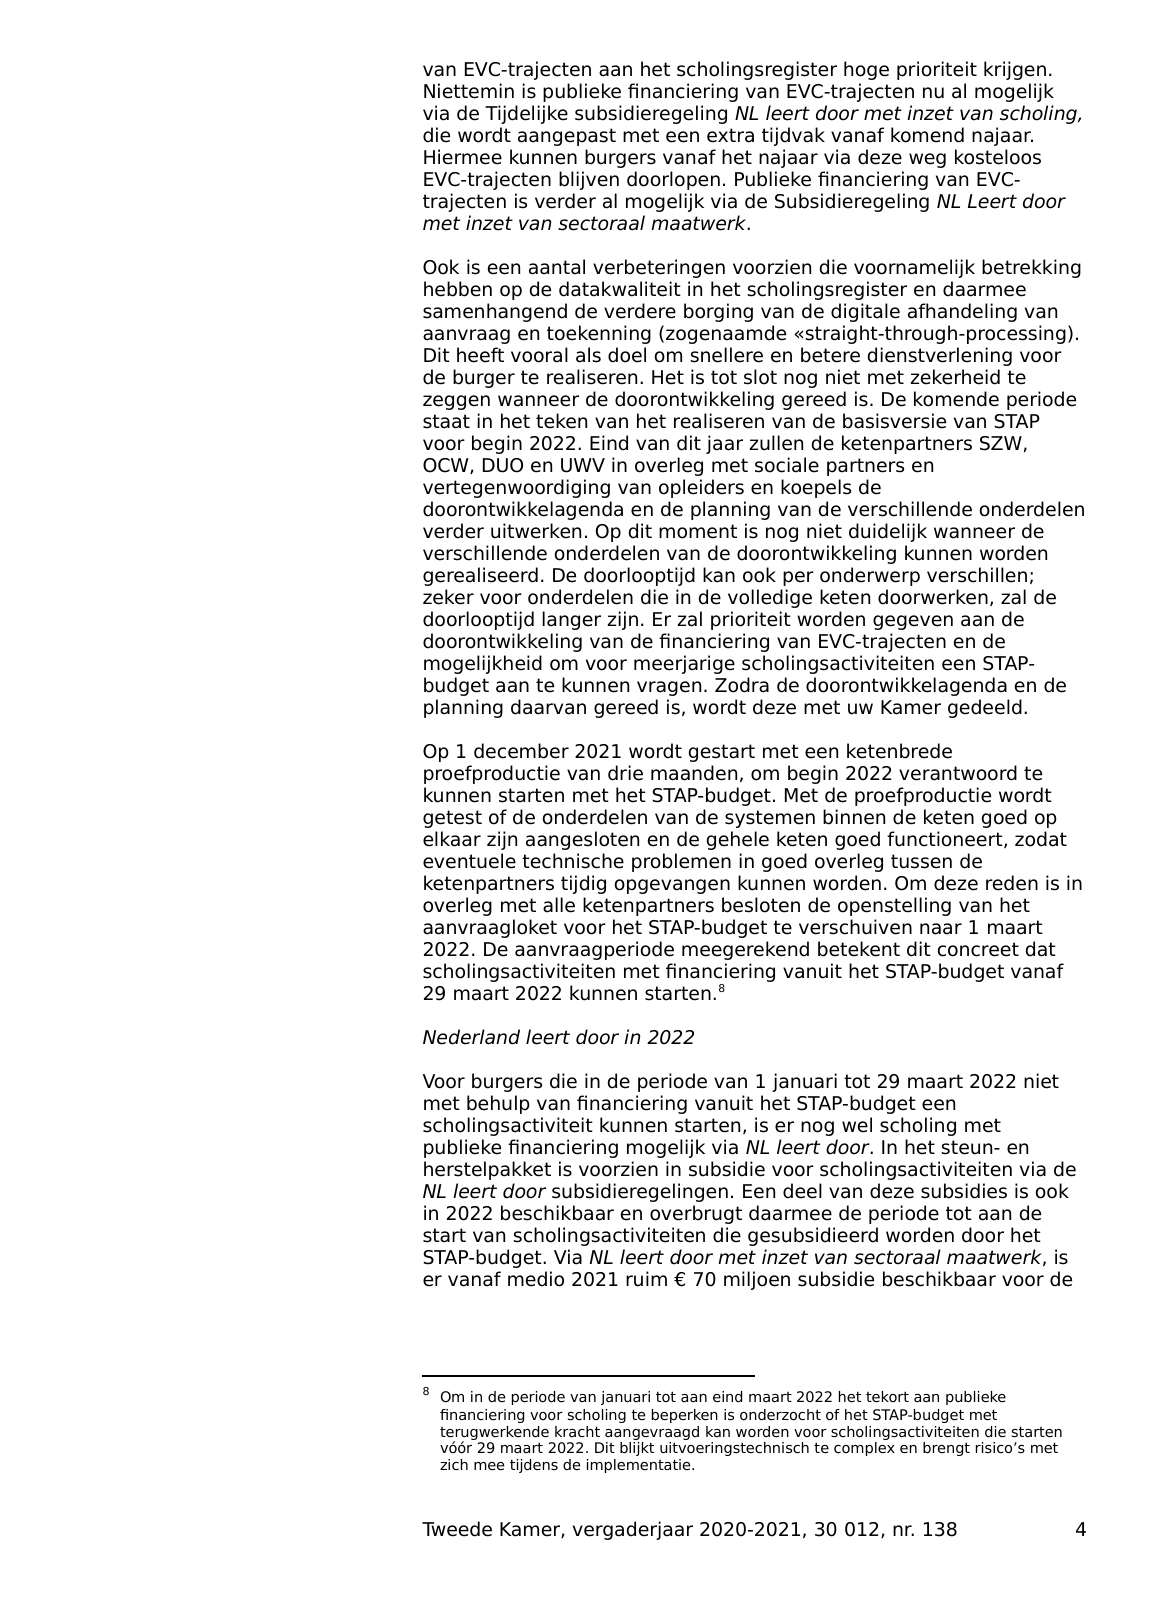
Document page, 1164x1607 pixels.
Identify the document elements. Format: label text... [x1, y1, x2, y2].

subtitle Nederland leert door in 2022 [422, 1027, 1087, 1049]
text Op 1 december 2021 wordt gestart met een ketenbrede proefproductie van drie maanden, om begin 2022 verantwoord te kunnen starten met het STAP-budget. Met de proefproductie wordt getest of de onderdelen van de systemen binnen de keten goed op elkaar zijn aangesloten en de gehele keten goed functioneert, zodat eventuele technische problemen in goed overleg tussen de ketenpartners tijdig opgevangen kunnen worden. Om deze reden is in overleg met alle ketenpartners besloten de openstelling van het aanvraagloket voor het STAP-budget te verschuiven naar 1 maart 2022. De aanvraagperiode meegerekend betekent dit concreet dat scholingsactiviteiten met financiering vanuit het STAP-budget vanaf 29 maart 2022 kunnen starten. [422, 741, 1087, 1004]
text Voor burgers die in de periode van 1 januari tot 29 maart 2022 niet met behulp van financiering vanuit het STAP-budget een scholingsactiviteit kunnen starten, is er nog wel scholing met publieke financiering mogelijk via NL leert door. In het steun- en herstelpakket is voorzien in subsidie voor scholingsactiviteiten via de NL leert door subsidieregelingen. Een deel van deze subsidies is ook in 2022 beschikbaar en overbrugt daarmee de periode tot aan de start van scholingsactiviteiten die gesubsidieerd worden door het STAP-budget. Via NL leert door met inzet van sectoraal maatwerk, is er vanaf medio 2021 ruim € 70 miljoen subsidie beschikbaar voor de [422, 1071, 1087, 1291]
text Om in de periode van januari tot aan eind maart 2022 het tekort aan publieke financiering voor scholing te beperken is onderzocht of het STAP-budget met terugwerkende kracht aangevraagd kan worden voor scholingsactiviteiten die starten vóór 29 maart 2022. Dit blijkt uitvoeringstechnisch te complex en brengt risico’s met zich mee tijdens de implementatie. [422, 1385, 1087, 1474]
text Ook is een aantal verbeteringen voorzien die voornamelijk betrekking hebben op de datakwaliteit in het scholingsregister en daarmee samenhangend de verdere borging van de digitale afhandeling van aanvraag en toekenning (zogenaamde «straight-through-processing). Dit heeft vooral als doel om snellere en betere dienstverlening voor de burger te realiseren. Het is tot slot nog niet met zekerheid te zeggen wanneer de doorontwikkeling gereed is. De komende periode staat in het teken van het realiseren van de basisversie van STAP voor begin 2022. Eind van dit jaar zullen de ketenpartners SZW, OCW, DUO en UWV in overleg met sociale partners en vertegenwoordiging van opleiders en koepels de doorontwikkelagenda en de planning van de verschillende onderdelen verder uitwerken. Op dit moment is nog niet duidelijk wanneer de verschillende onderdelen van de doorontwikkeling kunnen worden gerealiseerd. De doorlooptijd kan ook per onderwerp verschillen; zeker voor onderdelen die in de volledige keten doorwerken, zal de doorlooptijd langer zijn. Er zal prioriteit worden gegeven aan de doorontwikkeling van de financiering van EVC-trajecten en de mogelijkheid om voor meerjarige scholingsactiviteiten een STAP-budget aan te kunnen vragen. Zodra de doorontwikkelagenda en de planning daarvan gereed is, wordt deze met uw Kamer gedeeld. [422, 257, 1087, 719]
text van EVC-trajecten aan het scholingsregister hoge prioriteit krijgen. Niettemin is publieke financiering van EVC-trajecten nu al mogelijk via de Tijdelijke subsidieregeling NL leert door met inzet van scholing, die wordt aangepast met een extra tijdvak vanaf komend najaar. Hiermee kunnen burgers vanaf het najaar via deze weg kosteloos EVC-trajecten blijven doorlopen. Publieke financiering van EVC-trajecten is verder al mogelijk via de Subsidieregeling NL Leert door met inzet van sectoraal maatwerk. [422, 59, 1087, 235]
